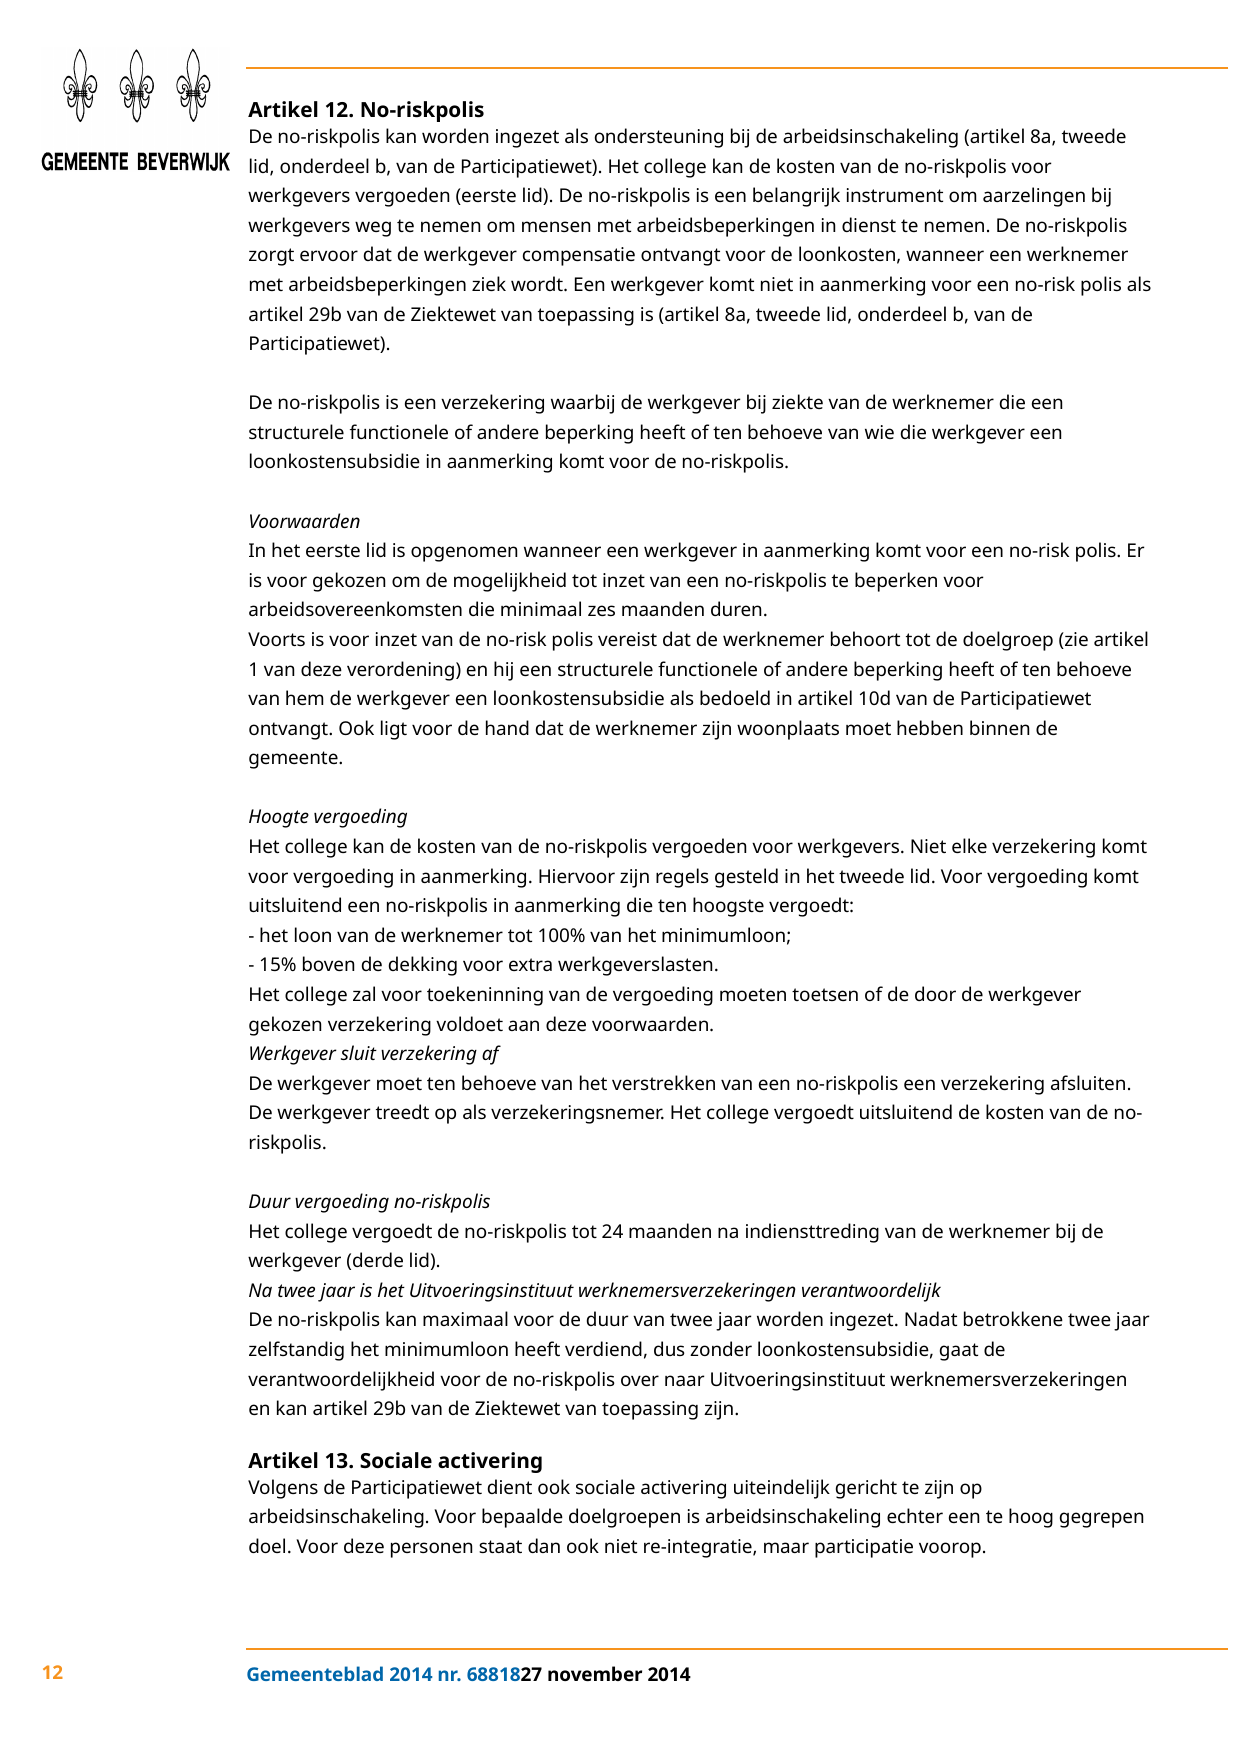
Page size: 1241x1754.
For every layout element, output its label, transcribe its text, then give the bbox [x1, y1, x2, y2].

text In het eerste lid is opgenomen wanneer een werkgever in aanmerking komt voor een no-risk polis. Er is voor gekozen om de mogelijkheid tot inzet van een no-riskpolis te beperken voor arbeidsovereenkomsten die minimaal zes maanden duren. [248, 537, 1152, 622]
text Na twee jaar is het Uitvoeringsinstituut werknemersverzekeringen verantwoordelijk [248, 1277, 1152, 1303]
text Duur vergoeding no-riskpolis [248, 1188, 1152, 1214]
text De no-riskpolis kan worden ingezet als ondersteuning bij de arbeidsinschakeling (artikel 8a, tweede lid, onderdeel b, van de Participatiewet). Het college kan de kosten van de no-riskpolis voor werkgevers vergoeden (eerste lid). De no-riskpolis is een belangrijk instrument om aarzelingen bij werkgevers weg te nemen om mensen met arbeidsbeperkingen in dienst te nemen. De no-riskpolis zorgt ervoor dat de werkgever compensatie ontvangt voor de loonkosten, wanneer een werknemer met arbeidsbeperkingen ziek wordt. Een werkgever komt niet in aanmerking voor een no-risk polis als artikel 29b van de Ziektewet van toepassing is (artikel 8a, tweede lid, onderdeel b, van de Participatiewet). [248, 123, 1152, 356]
text Volgens de Participatiewet dient ook sociale activering uiteindelijk gericht te zijn op arbeidsinschakeling. Voor bepaalde doelgroepen is arbeidsinschakeling echter een te hoog gegrepen doel. Voor deze personen staat dan ook niet re-integratie, maar participatie voorop. [248, 1474, 1152, 1559]
text Artikel 12. No-riskpolis [248, 95, 1152, 123]
text De no-riskpolis is een verzekering waarbij de werkgever bij ziekte van de werknemer die een structurele functionele of andere beperking heeft of ten behoeve van wie die werkgever een loonkostensubsidie in aanmerking komt voor de no-riskpolis. [248, 389, 1152, 474]
text Werkgever sluit verzekering af [248, 1040, 1152, 1066]
text Hoogte vergoeding [248, 804, 1152, 829]
picture [41, 47, 231, 172]
text Voorts is voor inzet van de no-risk polis vereist dat de werknemer behoort tot de doelgroep (zie artikel 1 van deze verordening) en hij een structurele functionele of andere beperking heeft of ten behoeve van hem de werkgever een loonkostensubsidie als bedoeld in artikel 10d van de Participatiewet ontvangt. Ook ligt voor de hand dat de werknemer zijn woonplaats moet hebben binnen de gemeente. [248, 626, 1152, 770]
text Artikel 13. Sociale activering [248, 1446, 1152, 1474]
text - 15% boven de dekking voor extra werkgeverslasten. [248, 952, 1152, 977]
text - het loon van de werknemer tot 100% van het minimumloon; [248, 922, 1152, 948]
text De no-riskpolis kan maximaal voor de duur van twee jaar worden ingezet. Nadat betrokkene twee jaar zelfstandig het minimumloon heeft verdiend, dus zonder loonkostensubsidie, gaat de verantwoordelijkheid voor de no-riskpolis over naar Uitvoeringsinstituut werknemersverzekeringen en kan artikel 29b van de Ziektewet van toepassing zijn. [248, 1307, 1152, 1421]
text Voorwaarden [248, 508, 1152, 533]
text Het college vergoedt de no-riskpolis tot 24 maanden na indiensttreding van de werknemer bij de werkgever (derde lid). [248, 1218, 1152, 1273]
text Het college kan de kosten van de no-riskpolis vergoeden voor werkgevers. Niet elke verzekering komt voor vergoeding in aanmerking. Hiervoor zijn regels gesteld in het tweede lid. Voor vergoeding komt uitsluitend een no-riskpolis in aanmerking die ten hoogste vergoedt: [248, 833, 1152, 918]
text Het college zal voor toekeninning van de vergoeding moeten toetsen of de door de werkgever gekozen verzekering voldoet aan deze voorwaarden. [248, 981, 1152, 1036]
text De werkgever moet ten behoeve van het verstrekken van een no-riskpolis een verzekering afsluiten. De werkgever treedt op als verzekeringsnemer. Het college vergoedt uitsluitend de kosten van de no-riskpolis. [248, 1070, 1152, 1155]
